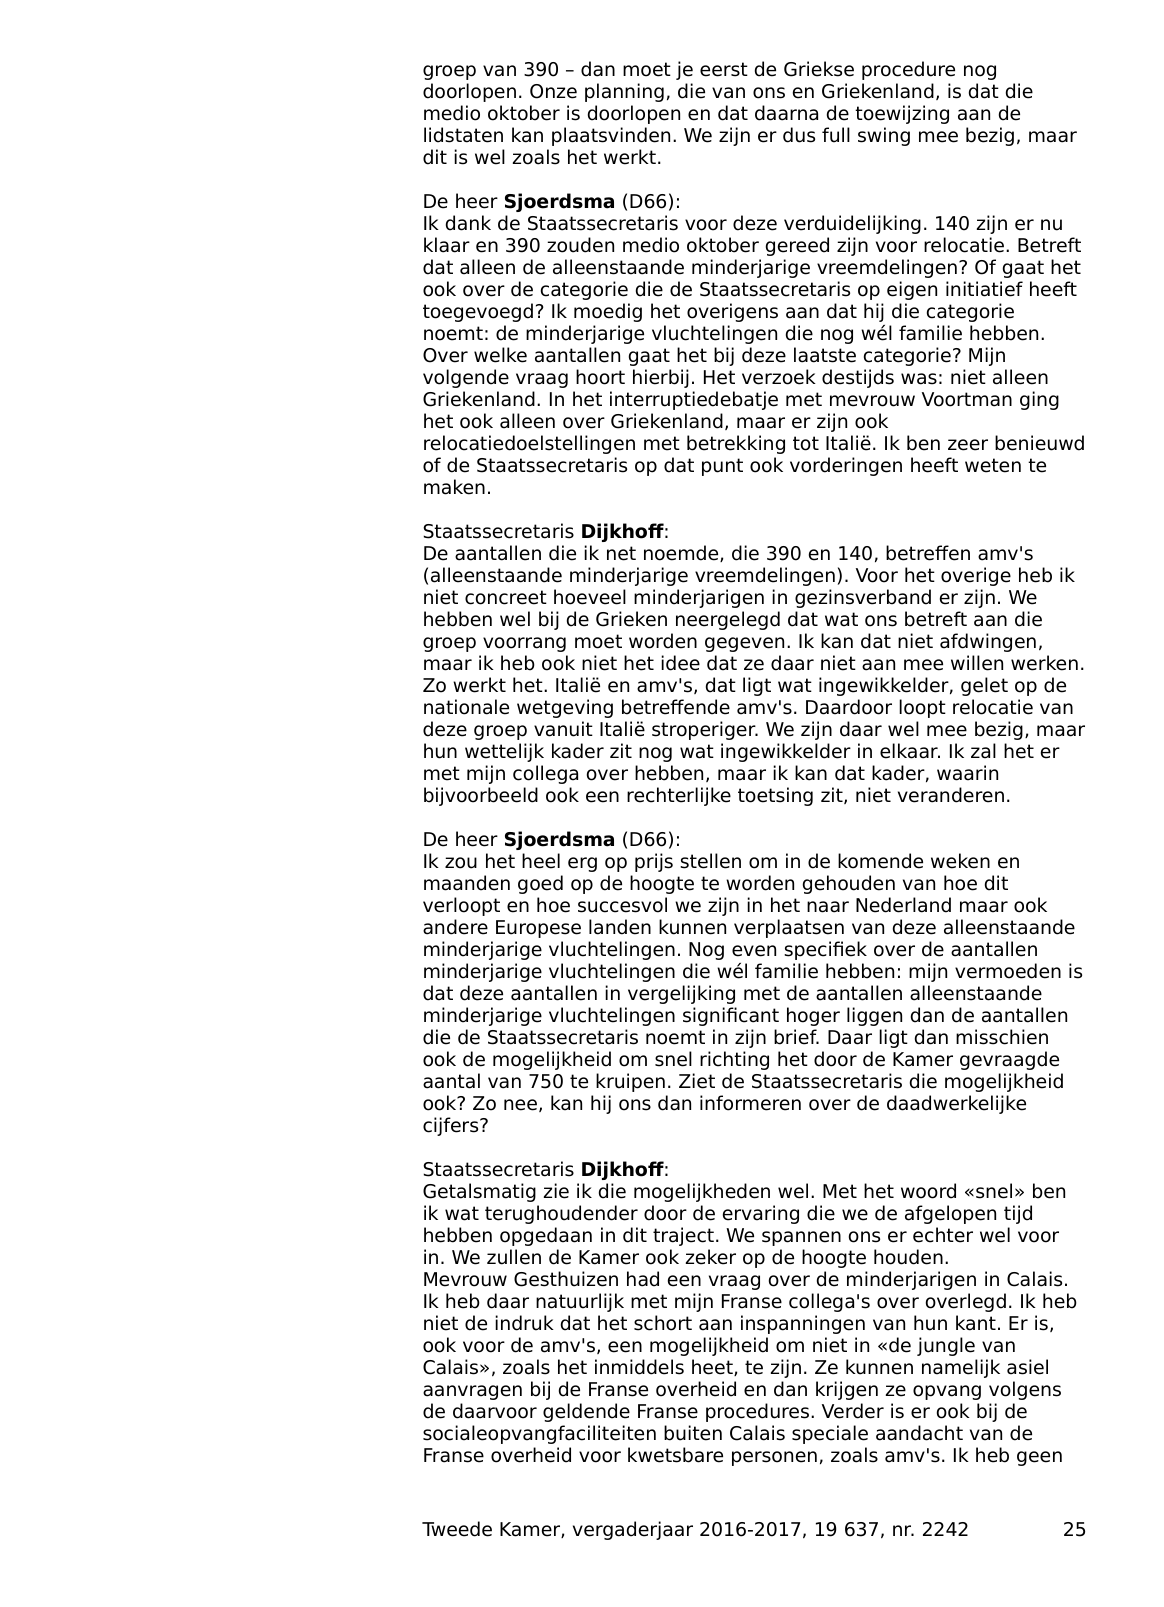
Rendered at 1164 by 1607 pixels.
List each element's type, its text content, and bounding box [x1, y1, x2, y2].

text Staatssecretaris Dijkhoff: [422, 521, 1087, 543]
text De heer Sjoerdsma (D66): [422, 191, 1087, 213]
text Ik dank de Staatssecretaris voor deze verduidelijking. 140 zijn er nu klaar en 390 zouden medio oktober gereed zijn voor relocatie. Betreft dat alleen de alleenstaande minderjarige vreemdelingen? Of gaat het ook over de categorie die de Staatssecretaris op eigen initiatief heeft toegevoegd? Ik moedig het overigens aan dat hij die categorie noemt: de minderjarige vluchtelingen die nog wél familie hebben. Over welke aantallen gaat het bij deze laatste categorie? Mijn volgende vraag hoort hierbij. Het verzoek destijds was: niet alleen Griekenland. In het interruptiedebatje met mevrouw Voortman ging het ook alleen over Griekenland, maar er zijn ook relocatiedoelstellingen met betrekking tot Italië. Ik ben zeer benieuwd of de Staatssecretaris op dat punt ook vorderingen heeft weten te maken. [422, 213, 1087, 499]
text groep van 390 – dan moet je eerst de Griekse procedure nog doorlopen. Onze planning, die van ons en Griekenland, is dat die medio oktober is doorlopen en dat daarna de toewijzing aan de lidstaten kan plaatsvinden. We zijn er dus full swing mee bezig, maar dit is wel zoals het werkt. [422, 59, 1087, 169]
text De aantallen die ik net noemde, die 390 en 140, betreffen amv's (alleenstaande minderjarige vreemdelingen). Voor het overige heb ik niet concreet hoeveel minderjarigen in gezinsverband er zijn. We hebben wel bij de Grieken neergelegd dat wat ons betreft aan die groep voorrang moet worden gegeven. Ik kan dat niet afdwingen, maar ik heb ook niet het idee dat ze daar niet aan mee willen werken. Zo werkt het. Italië en amv's, dat ligt wat ingewikkelder, gelet op de nationale wetgeving betreffende amv's. Daardoor loopt relocatie van deze groep vanuit Italië stroperiger. We zijn daar wel mee bezig, maar hun wettelijk kader zit nog wat ingewikkelder in elkaar. Ik zal het er met mijn collega over hebben, maar ik kan dat kader, waarin bijvoorbeeld ook een rechterlijke toetsing zit, niet veranderen. [422, 543, 1087, 807]
text Ik zou het heel erg op prijs stellen om in de komende weken en maanden goed op de hoogte te worden gehouden van hoe dit verloopt en hoe succesvol we zijn in het naar Nederland maar ook andere Europese landen kunnen verplaatsen van deze alleenstaande minderjarige vluchtelingen. Nog even specifiek over de aantallen minderjarige vluchtelingen die wél familie hebben: mijn vermoeden is dat deze aantallen in vergelijking met de aantallen alleenstaande minderjarige vluchtelingen significant hoger liggen dan de aantallen die de Staatssecretaris noemt in zijn brief. Daar ligt dan misschien ook de mogelijkheid om snel richting het door de Kamer gevraagde aantal van 750 te kruipen. Ziet de Staatssecretaris die mogelijkheid ook? Zo nee, kan hij ons dan informeren over de daadwerkelijke cijfers? [422, 851, 1087, 1137]
text Mevrouw Gesthuizen had een vraag over de minderjarigen in Calais. Ik heb daar natuurlijk met mijn Franse collega's over overlegd. Ik heb niet de indruk dat het schort aan inspanningen van hun kant. Er is, ook voor de amv's, een mogelijkheid om niet in «de jungle van Calais», zoals het inmiddels heet, te zijn. Ze kunnen namelijk asiel aanvragen bij de Franse overheid en dan krijgen ze opvang volgens de daarvoor geldende Franse procedures. Verder is er ook bij de socialeopvangfaciliteiten buiten Calais speciale aandacht van de Franse overheid voor kwetsbare personen, zoals amv's. Ik heb geen [422, 1269, 1087, 1467]
text Staatssecretaris Dijkhoff: [422, 1159, 1087, 1181]
text De heer Sjoerdsma (D66): [422, 829, 1087, 851]
text Getalsmatig zie ik die mogelijkheden wel. Met het woord «snel» ben ik wat terughoudender door de ervaring die we de afgelopen tijd hebben opgedaan in dit traject. We spannen ons er echter wel voor in. We zullen de Kamer ook zeker op de hoogte houden. [422, 1181, 1087, 1269]
